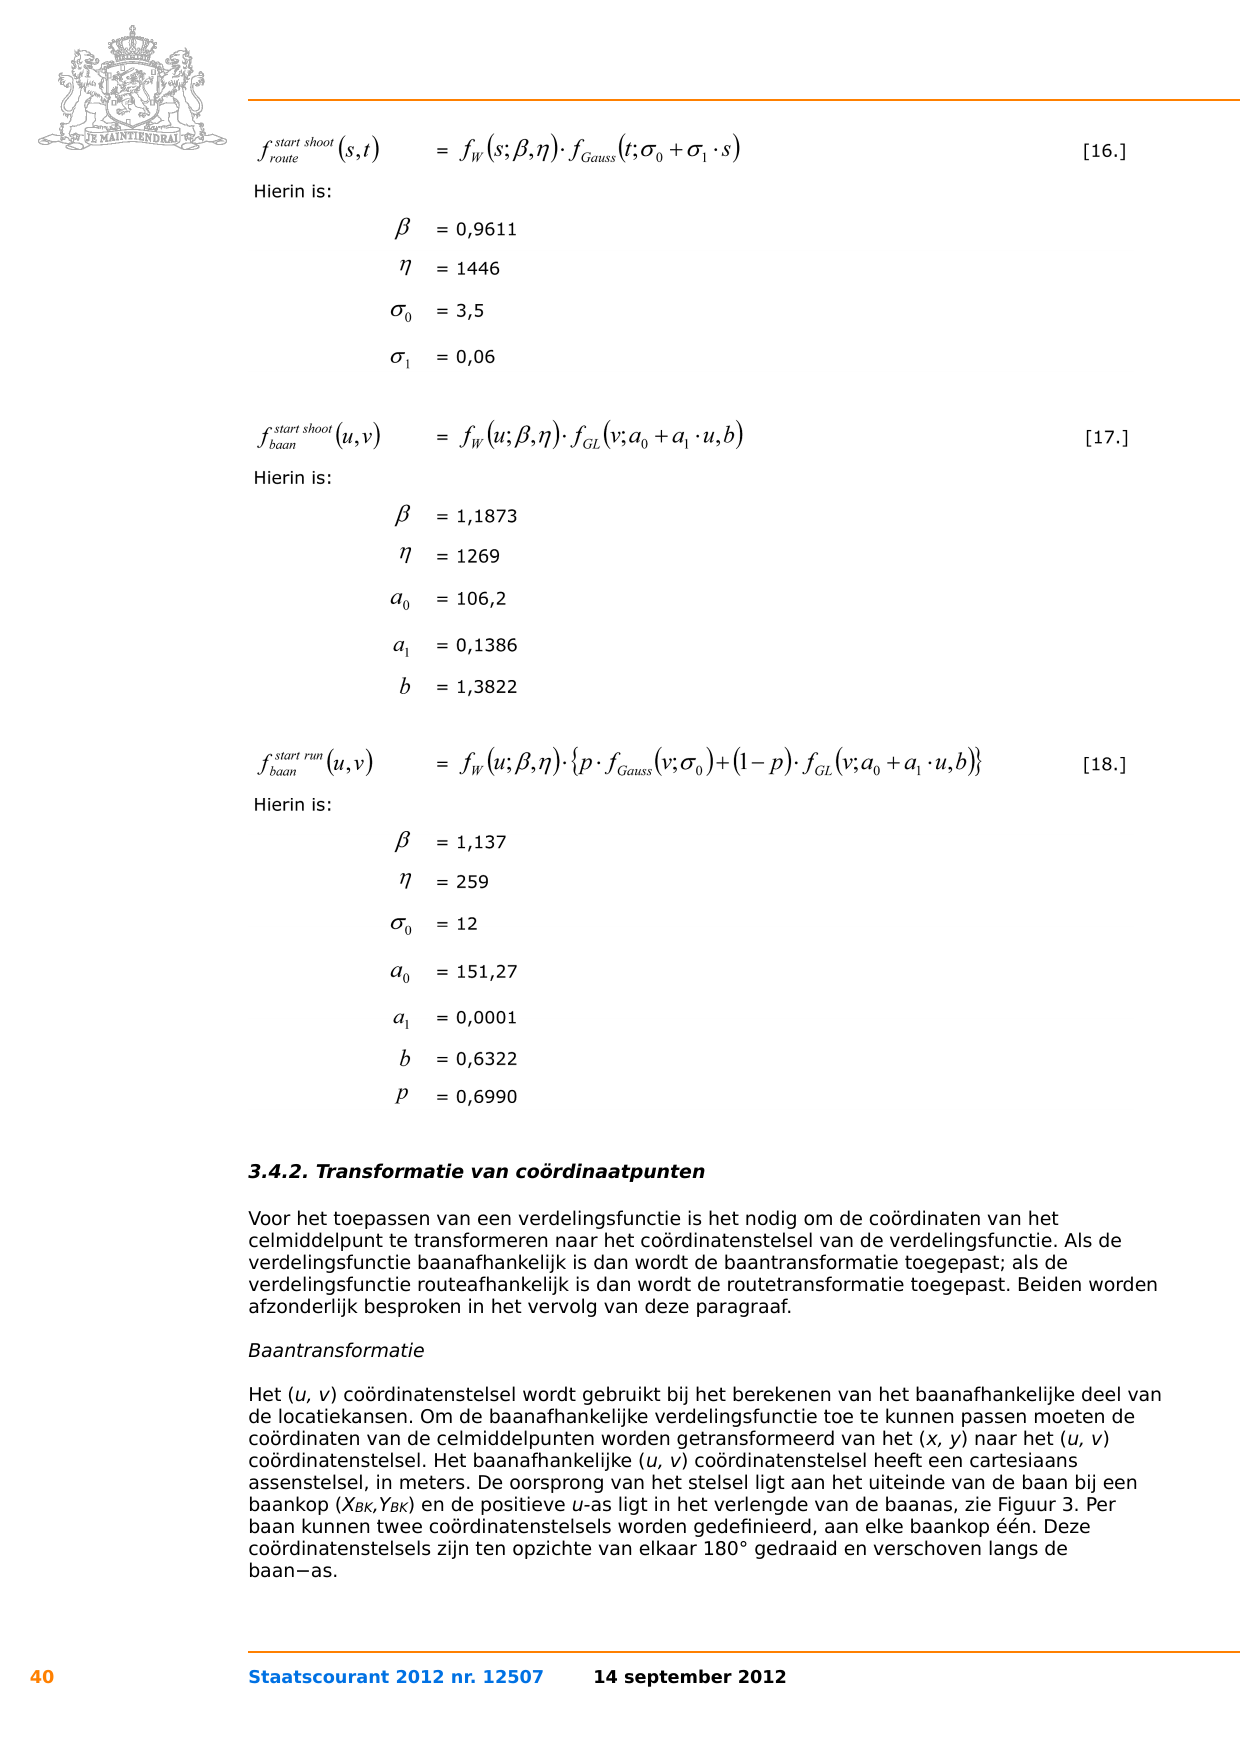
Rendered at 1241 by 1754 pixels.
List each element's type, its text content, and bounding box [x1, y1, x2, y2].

text Voor het toepassen van een verdelingsfunctie is het nodig om de coördinaten van het celmiddelpunt te transformeren naar het coördinatenstelsel van de verdelingsfunctie. Als de verdelingsfunctie baanafhankelijk is dan wordt de baantransformatie toegepast; als de verdelingsfunctie routeafhankelijk is dan wordt de routetransformatie toegepast. Beiden worden afzonderlijk besproken in het vervolg van deze paragraaf. [248, 1208, 1163, 1318]
picture [248, 743, 1134, 1110]
picture [248, 415, 1134, 700]
picture [248, 130, 1134, 372]
subtitle Baantransformatie [248, 1340, 1163, 1362]
subtitle 3.4.2. Transformatie van coördinaatpunten [248, 1161, 1163, 1183]
picture [38, 25, 227, 150]
text Het (u, v) coördinatenstelsel wordt gebruikt bij het berekenen van het baanafhankelijke deel van de locatiekansen. Om de baanafhankelijke verdelingsfunctie toe te kunnen passen moeten de coördinaten van de celmiddelpunten worden getransformeerd van het (x, y) naar het (u, v) coördinatenstelsel. Het baanafhankelijke (u, v) coördinatenstelsel heeft een cartesiaans assenstelsel, in meters. De oorsprong van het stelsel ligt aan het uiteinde van de baan bij een baankop (XBK,YBK) en de positieve u-as ligt in het verlengde van de baanas, zie Figuur 3. Per baan kunnen twee coördinatenstelsels worden gedefinieerd, aan elke baankop één. Deze coördinatenstelsels zijn ten opzichte van elkaar 180° gedraaid en verschoven langs de baan−as. [248, 1384, 1163, 1582]
